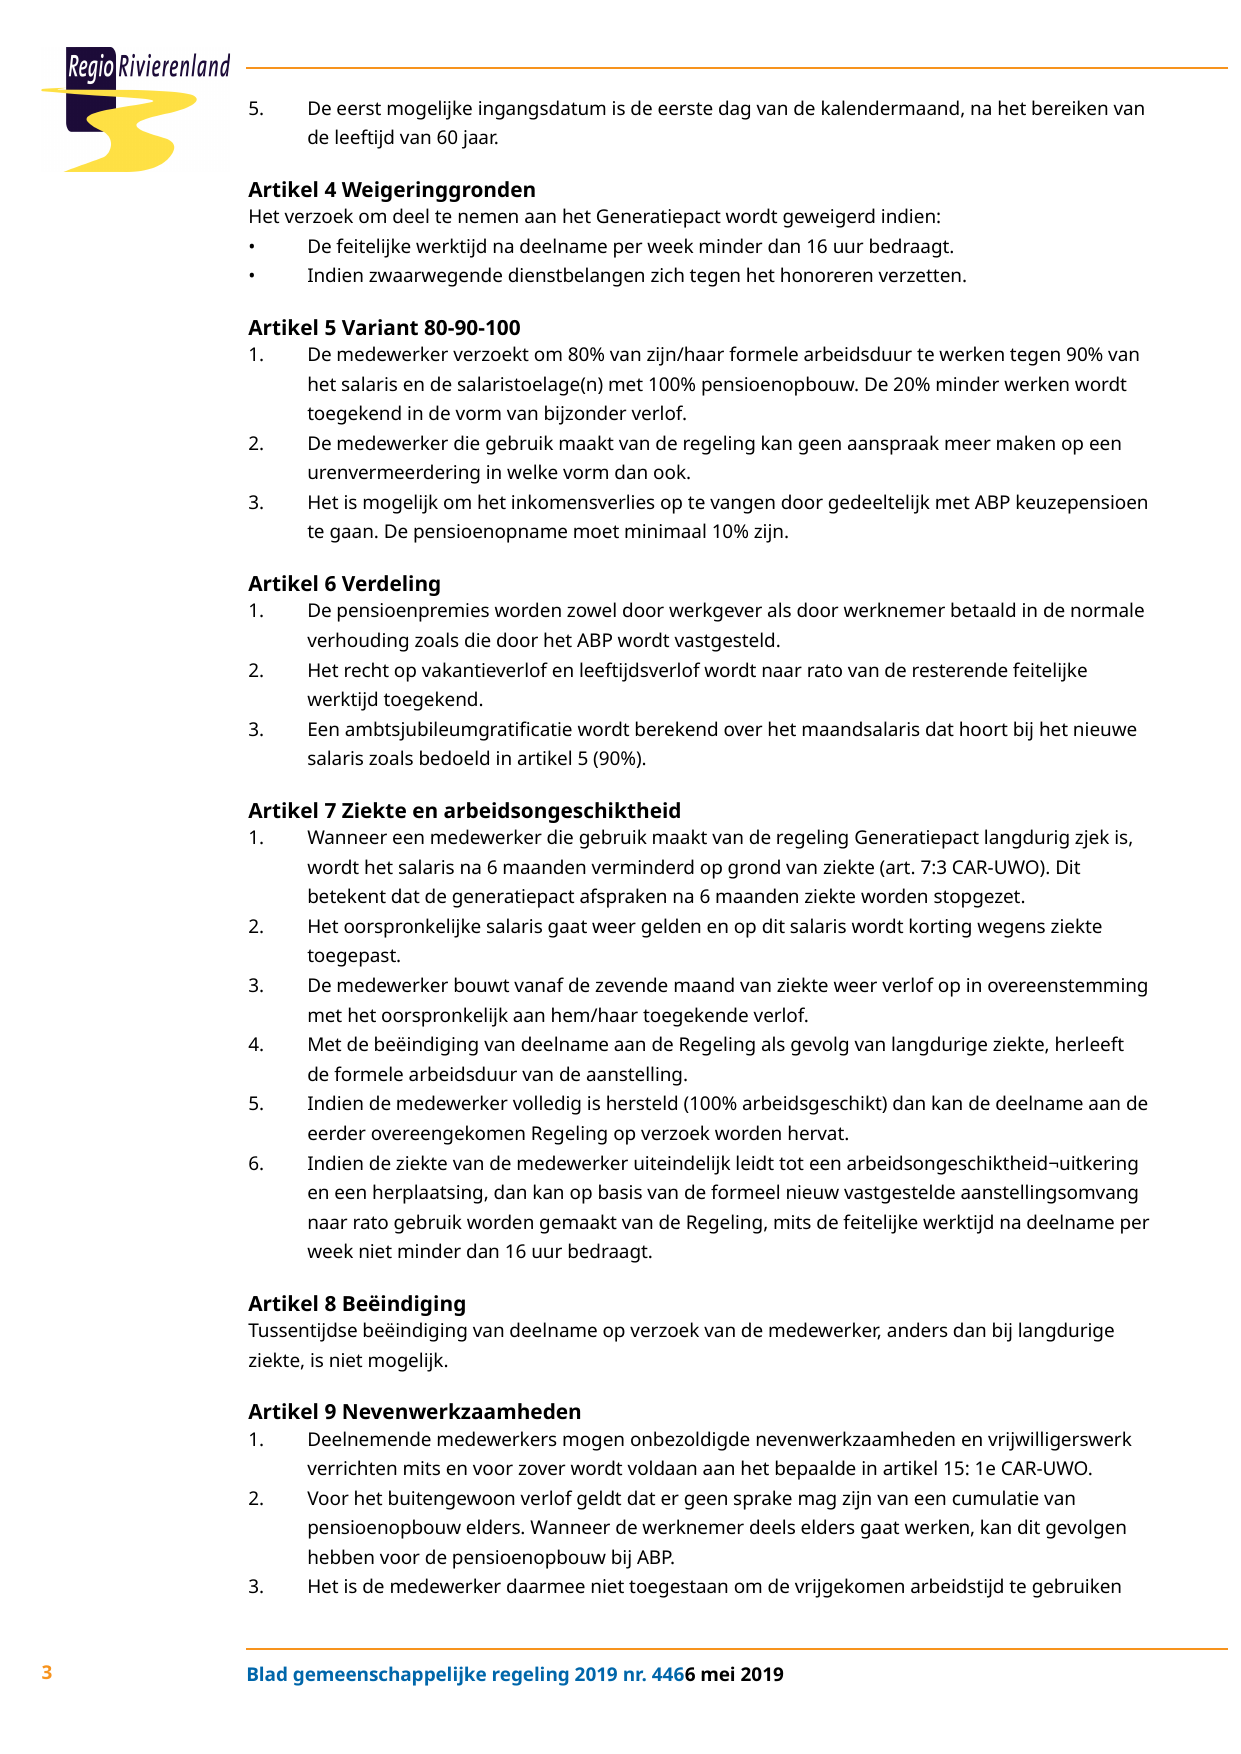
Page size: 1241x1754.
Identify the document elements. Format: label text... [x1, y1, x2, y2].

list De pensioenpremies worden zowel door werkgever als door werknemer betaald in de normale verhouding zoals die door het ABP wordt vastgesteld. [248, 598, 1152, 653]
list Indien zwaarwegende dienstbelangen zich tegen het honoreren verzetten. [248, 262, 1152, 288]
list De medewerker verzoekt om 80% van zijn/haar formele arbeidsduur te werken tegen 90% van het salaris en de salaristoelage(n) met 100% pensioenopbouw. De 20% minder werken wordt toegekend in de vorm van bijzonder verlof. [248, 341, 1152, 426]
picture [41, 47, 231, 172]
list Wanneer een medewerker die gebruik maakt van de regeling Generatiepact langdurig zjek is, wordt het salaris na 6 maanden verminderd op grond van ziekte (art. 7:3 CAR-UWO). Dit betekent dat de generatiepact afspraken na 6 maanden ziekte worden stopgezet. [248, 824, 1152, 909]
list Het oorspronkelijke salaris gaat weer gelden en op dit salaris wordt korting wegens ziekte toegepast. [248, 913, 1152, 968]
list De eerst mogelijke ingangsdatum is de eerste dag van de kalendermaand, na het bereiken van de leeftijd van 60 jaar. [248, 95, 1152, 150]
text Artikel 4 Weigeringgronden [248, 175, 1152, 203]
text Tussentijdse beëindiging van deelname op verzoek van de medewerker, anders dan bij langdurige ziekte, is niet mogelijk. [248, 1317, 1152, 1373]
text Artikel 6 Verdeling [248, 569, 1152, 598]
list Het is de medewerker daarmee niet toegestaan om de vrijgekomen arbeidstijd te gebruiken [248, 1574, 1152, 1599]
list De feitelijke werktijd na deelname per week minder dan 16 uur bedraagt. [248, 233, 1152, 258]
list Het recht op vakantieverlof en leeftijdsverlof wordt naar rato van de resterende feitelijke werktijd toegekend. [248, 657, 1152, 712]
list Indien de medewerker volledig is hersteld (100% arbeidsgeschikt) dan kan de deelname aan de eerder overeengekomen Regeling op verzoek worden hervat. [248, 1091, 1152, 1146]
list Het is mogelijk om het inkomensverlies op te vangen door gedeeltelijk met ABP keuzepensioen te gaan. De pensioenopname moet minimaal 10% zijn. [248, 489, 1152, 544]
text Artikel 8 Beëindiging [248, 1289, 1152, 1317]
text Artikel 9 Nevenwerkzaamheden [248, 1397, 1152, 1426]
list Met de beëindiging van deelname aan de Regeling als gevolg van langdurige ziekte, herleeft de formele arbeidsduur van de aanstelling. [248, 1031, 1152, 1087]
text Het verzoek om deel te nemen aan het Generatiepact wordt geweigerd indien: [248, 203, 1152, 229]
list Voor het buitengewoon verlof geldt dat er geen sprake mag zijn van een cumulatie van pensioenopbouw elders. Wanneer de werknemer deels elders gaat werken, kan dit gevolgen hebben voor de pensioenopbouw bij ABP. [248, 1485, 1152, 1570]
list De medewerker bouwt vanaf de zevende maand van ziekte weer verlof op in overeenstemming met het oorspronkelijk aan hem/haar toegekende verlof. [248, 972, 1152, 1028]
list Indien de ziekte van de medewerker uiteindelijk leidt tot een arbeidsongeschiktheid¬uitkering en een herplaatsing, dan kan op basis van de formeel nieuw vastgestelde aanstellingsomvang naar rato gebruik worden gemaakt van de Regeling, mits de feitelijke werktijd na deelname per week niet minder dan 16 uur bedraagt. [248, 1150, 1152, 1264]
text Artikel 7 Ziekte en arbeidsongeschiktheid [248, 796, 1152, 824]
text Artikel 5 Variant 80-90-100 [248, 313, 1152, 341]
list Deelnemende medewerkers mogen onbezoldigde nevenwerkzaamheden en vrijwilligerswerk verrichten mits en voor zover wordt voldaan aan het bepaalde in artikel 15: 1e CAR-UWO. [248, 1426, 1152, 1481]
list Een ambtsjubileumgratificatie wordt berekend over het maandsalaris dat hoort bij het nieuwe salaris zoals bedoeld in artikel 5 (90%). [248, 716, 1152, 771]
list De medewerker die gebruik maakt van de regeling kan geen aanspraak meer maken op een urenvermeerdering in welke vorm dan ook. [248, 430, 1152, 485]
